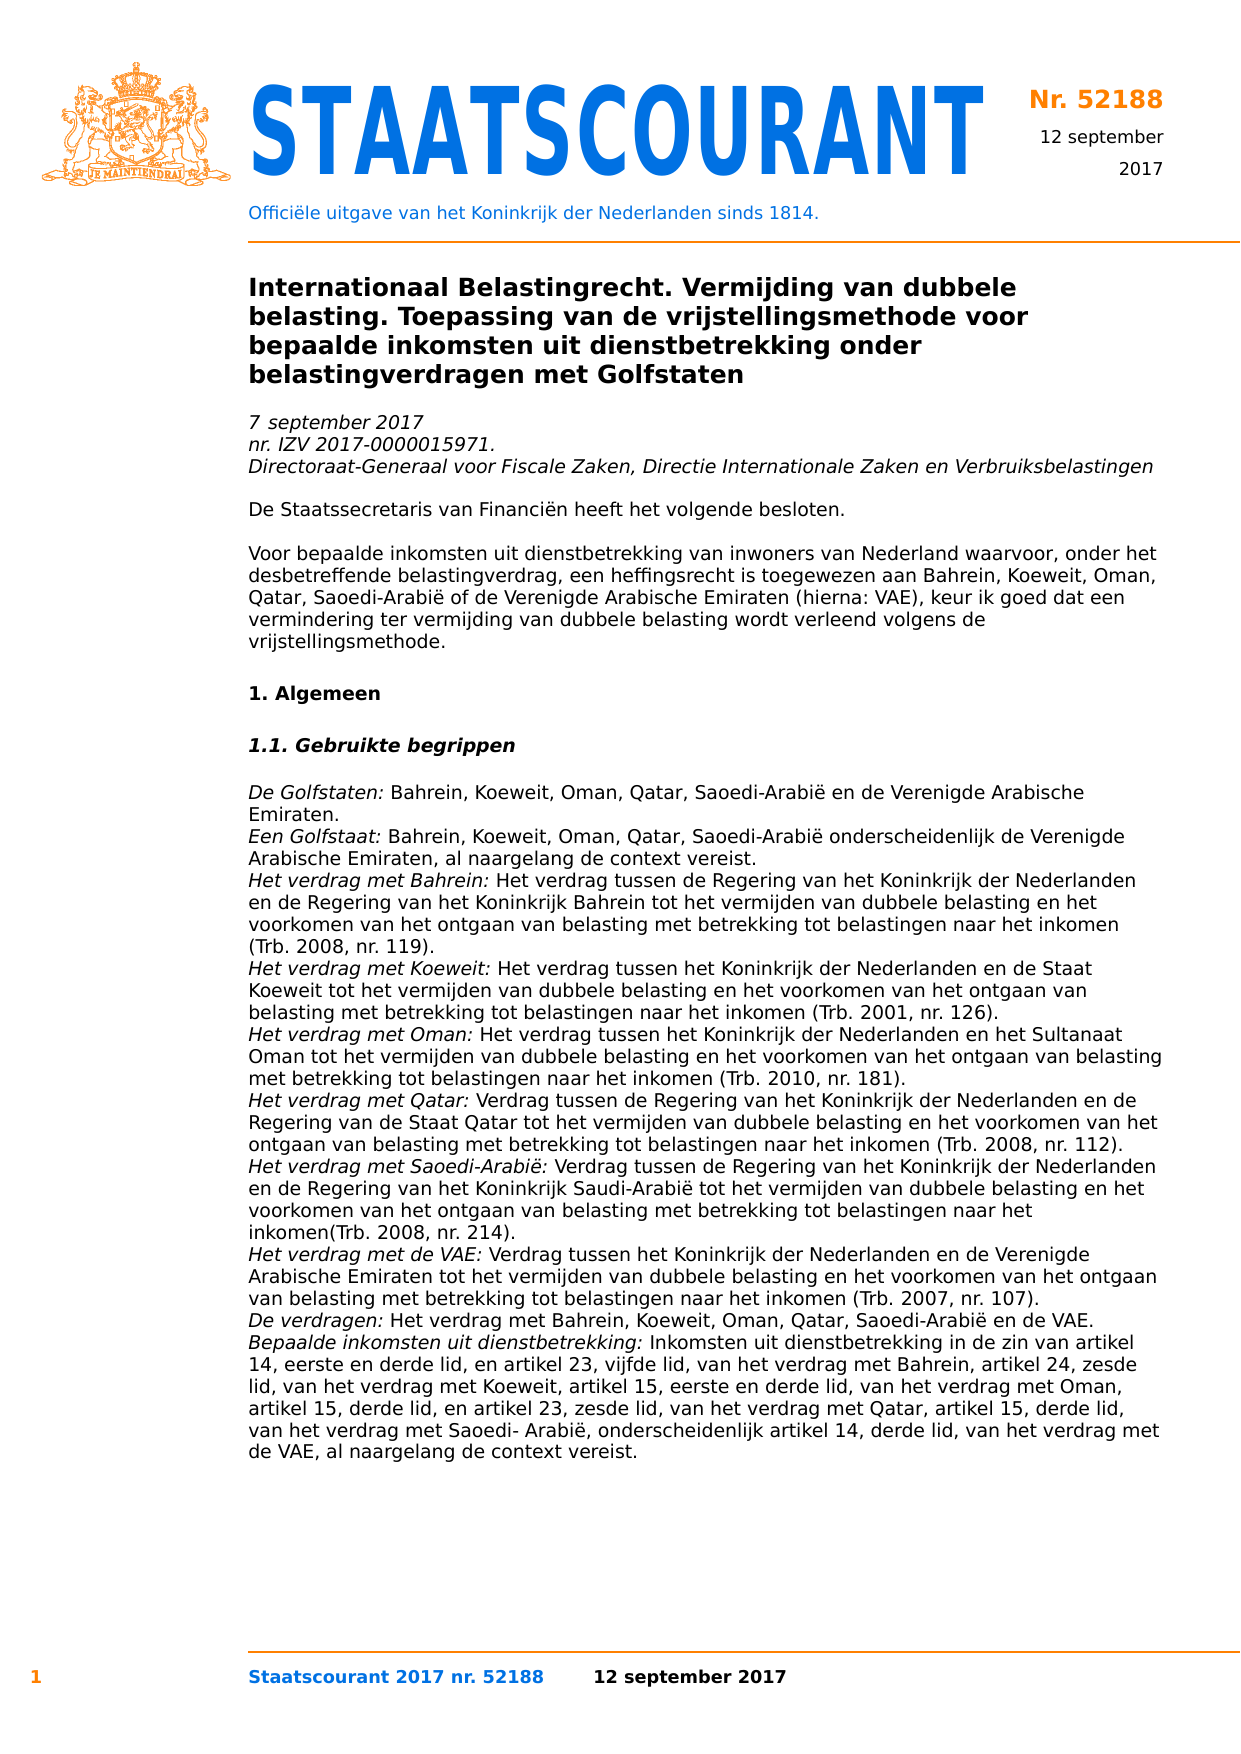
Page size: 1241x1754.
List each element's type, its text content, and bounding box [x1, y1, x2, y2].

table_header Nr. 52188 [998, 62, 1240, 121]
text De Golfstaten: Bahrein, Koeweit, Oman, Qatar, Saoedi-Arabië en de Verenigde Arabische Emiraten. [248, 782, 1163, 826]
table_header [25, 62, 248, 241]
text nr. IZV 2017-0000015971. [248, 433, 1163, 456]
text Het verdrag met Oman: Het verdrag tussen het Koninkrijk der Nederlanden en het Sultanaat Oman tot het vermijden van dubbele belasting en het voorkomen van het ontgaan van belasting met betrekking tot belastingen naar het inkomen (Trb. 2010, nr. 181). [248, 1024, 1163, 1090]
table_cell 12 september [998, 121, 1240, 153]
subtitle Internationaal Belastingrecht. Vermijding van dubbele belasting. Toepassing van de vrijstellingsmethode voor bepaalde inkomsten uit dienstbetrekking onder belastingverdragen met Golfstaten [248, 273, 1163, 390]
text De Staatssecretaris van Financiën heeft het volgende besloten. [248, 499, 1163, 521]
table_cell 2017 [998, 153, 1240, 203]
subtitle 1.1. Gebruikte begrippen [248, 735, 1163, 757]
text Directoraat-Generaal voor Fiscale Zaken, Directie Internationale Zaken en Verbruiksbelastingen [248, 456, 1163, 477]
text Het verdrag met de VAE: Verdrag tussen het Koninkrijk der Nederlanden en de Verenigde Arabische Emiraten tot het vermijden van dubbele belasting en het voorkomen van het ontgaan van belasting met betrekking tot belastingen naar het inkomen (Trb. 2007, nr. 107). [248, 1244, 1163, 1309]
text Het verdrag met Saoedi-Arabië: Verdrag tussen de Regering van het Koninkrijk der Nederlanden en de Regering van het Koninkrijk Saudi-Arabië tot het vermijden van dubbele belasting en het voorkomen van het ontgaan van belasting met betrekking tot belastingen naar het inkomen(Trb. 2008, nr. 214). [248, 1156, 1163, 1244]
table_cell Officiële uitgave van het Koninkrijk der Nederlanden sinds 1814. [248, 203, 1240, 241]
picture [41, 62, 231, 186]
text Een Golfstaat: Bahrein, Koeweit, Oman, Qatar, Saoedi-Arabië onderscheidenlijk de Verenigde Arabische Emiraten, al naargelang de context vereist. [248, 826, 1163, 870]
text De verdragen: Het verdrag met Bahrein, Koeweit, Oman, Qatar, Saoedi-Arabië en de VAE. [248, 1309, 1163, 1332]
text Bepaalde inkomsten uit dienstbetrekking: Inkomsten uit dienstbetrekking in de zin van artikel 14, eerste en derde lid, en artikel 23, vijfde lid, van het verdrag met Bahrein, artikel 24, zesde lid, van het verdrag met Koeweit, artikel 15, eerste en derde lid, van het verdrag met Oman, artikel 15, derde lid, en artikel 23, zesde lid, van het verdrag met Qatar, artikel 15, derde lid, van het verdrag met Saoedi- Arabië, onderscheidenlijk artikel 14, derde lid, van het verdrag met de VAE, al naargelang de context vereist. [248, 1332, 1163, 1463]
text 7 september 2017 [248, 412, 1163, 433]
table_header STAATSCOURANT [248, 62, 998, 203]
text Het verdrag met Bahrein: Het verdrag tussen de Regering van het Koninkrijk der Nederlanden en de Regering van het Koninkrijk Bahrein tot het vermijden van dubbele belasting en het voorkomen van het ontgaan van belasting met betrekking tot belastingen naar het inkomen (Trb. 2008, nr. 119). [248, 870, 1163, 958]
subtitle 1. Algemeen [248, 683, 1163, 705]
text Het verdrag met Qatar: Verdrag tussen de Regering van het Koninkrijk der Nederlanden en de Regering van de Staat Qatar tot het vermijden van dubbele belasting en het voorkomen van het ontgaan van belasting met betrekking tot belastingen naar het inkomen (Trb. 2008, nr. 112). [248, 1090, 1163, 1156]
text Het verdrag met Koeweit: Het verdrag tussen het Koninkrijk der Nederlanden en de Staat Koeweit tot het vermijden van dubbele belasting en het voorkomen van het ontgaan van belasting met betrekking tot belastingen naar het inkomen (Trb. 2001, nr. 126). [248, 958, 1163, 1024]
text Voor bepaalde inkomsten uit dienstbetrekking van inwoners van Nederland waarvoor, onder het desbetreffende belastingverdrag, een heffingsrecht is toegewezen aan Bahrein, Koeweit, Oman, Qatar, Saoedi-Arabië of de Verenigde Arabische Emiraten (hierna: VAE), keur ik goed dat een vermindering ter vermijding van dubbele belasting wordt verleend volgens de vrijstellingsmethode. [248, 543, 1163, 653]
